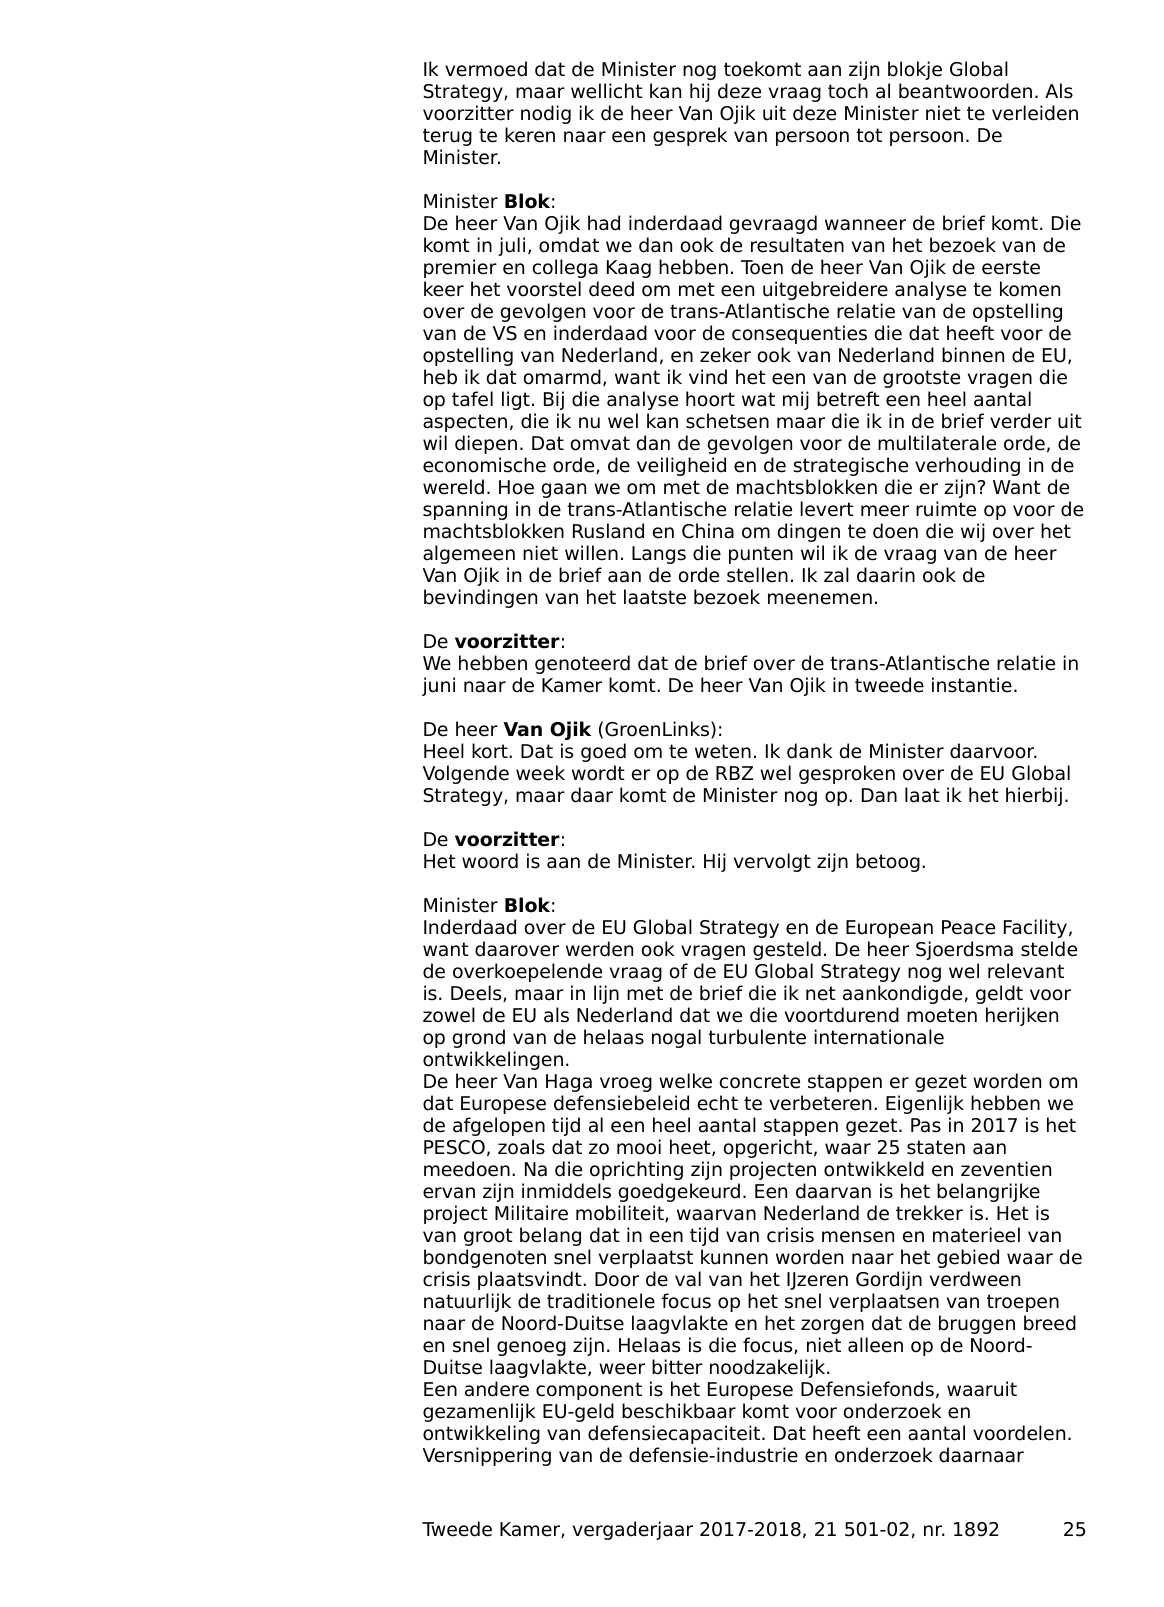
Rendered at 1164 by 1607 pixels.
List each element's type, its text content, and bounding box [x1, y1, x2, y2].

text De heer Van Haga vroeg welke concrete stappen er gezet worden om dat Europese defensiebeleid echt te verbeteren. Eigenlijk hebben we de afgelopen tijd al een heel aantal stappen gezet. Pas in 2017 is het PESCO, zoals dat zo mooi heet, opgericht, waar 25 staten aan meedoen. Na die oprichting zijn projecten ontwikkeld en zeventien ervan zijn inmiddels goedgekeurd. Een daarvan is het belangrijke project Militaire mobiliteit, waarvan Nederland de trekker is. Het is van groot belang dat in een tijd van crisis mensen en materieel van bondgenoten snel verplaatst kunnen worden naar het gebied waar de crisis plaatsvindt. Door de val van het IJzeren Gordijn verdween natuurlijk de traditionele focus op het snel verplaatsen van troepen naar de Noord-Duitse laagvlakte en het zorgen dat de bruggen breed en snel genoeg zijn. Helaas is die focus, niet alleen op de Noord-Duitse laagvlakte, weer bitter noodzakelijk. [422, 1071, 1087, 1379]
text Ik vermoed dat de Minister nog toekomt aan zijn blokje Global Strategy, maar wellicht kan hij deze vraag toch al beantwoorden. Als voorzitter nodig ik de heer Van Ojik uit deze Minister niet te verleiden terug te keren naar een gesprek van persoon tot persoon. De Minister. [422, 59, 1087, 169]
text Inderdaad over de EU Global Strategy en de European Peace Facility, want daarover werden ook vragen gesteld. De heer Sjoerdsma stelde de overkoepelende vraag of de EU Global Strategy nog wel relevant is. Deels, maar in lijn met de brief die ik net aankondigde, geldt voor zowel de EU als Nederland dat we die voortdurend moeten herijken op grond van de helaas nogal turbulente internationale ontwikkelingen. [422, 917, 1087, 1071]
text Minister Blok: [422, 191, 1087, 213]
text De voorzitter: [422, 829, 1087, 851]
text Een andere component is het Europese Defensiefonds, waaruit gezamenlijk EU-geld beschikbaar komt voor onderzoek en ontwikkeling van defensiecapaciteit. Dat heeft een aantal voordelen. Versnippering van de defensie-industrie en onderzoek daarnaar [422, 1379, 1087, 1467]
text De heer Van Ojik had inderdaad gevraagd wanneer de brief komt. Die komt in juli, omdat we dan ook de resultaten van het bezoek van de premier en collega Kaag hebben. Toen de heer Van Ojik de eerste keer het voorstel deed om met een uitgebreidere analyse te komen over de gevolgen voor de trans-Atlantische relatie van de opstelling van de VS en inderdaad voor de consequenties die dat heeft voor de opstelling van Nederland, en zeker ook van Nederland binnen de EU, heb ik dat omarmd, want ik vind het een van de grootste vragen die op tafel ligt. Bij die analyse hoort wat mij betreft een heel aantal aspecten, die ik nu wel kan schetsen maar die ik in de brief verder uit wil diepen. Dat omvat dan de gevolgen voor de multilaterale orde, de economische orde, de veiligheid en de strategische verhouding in de wereld. Hoe gaan we om met de machtsblokken die er zijn? Want de spanning in de trans-Atlantische relatie levert meer ruimte op voor de machtsblokken Rusland en China om dingen te doen die wij over het algemeen niet willen. Langs die punten wil ik de vraag van de heer Van Ojik in de brief aan de orde stellen. Ik zal daarin ook de bevindingen van het laatste bezoek meenemen. [422, 213, 1087, 609]
text Minister Blok: [422, 895, 1087, 917]
text De heer Van Ojik (GroenLinks): [422, 719, 1087, 741]
text Heel kort. Dat is goed om te weten. Ik dank de Minister daarvoor. Volgende week wordt er op de RBZ wel gesproken over de EU Global Strategy, maar daar komt de Minister nog op. Dan laat ik het hierbij. [422, 741, 1087, 807]
text Het woord is aan de Minister. Hij vervolgt zijn betoog. [422, 851, 1087, 873]
text De voorzitter: [422, 631, 1087, 653]
text We hebben genoteerd dat de brief over de trans-Atlantische relatie in juni naar de Kamer komt. De heer Van Ojik in tweede instantie. [422, 653, 1087, 697]
